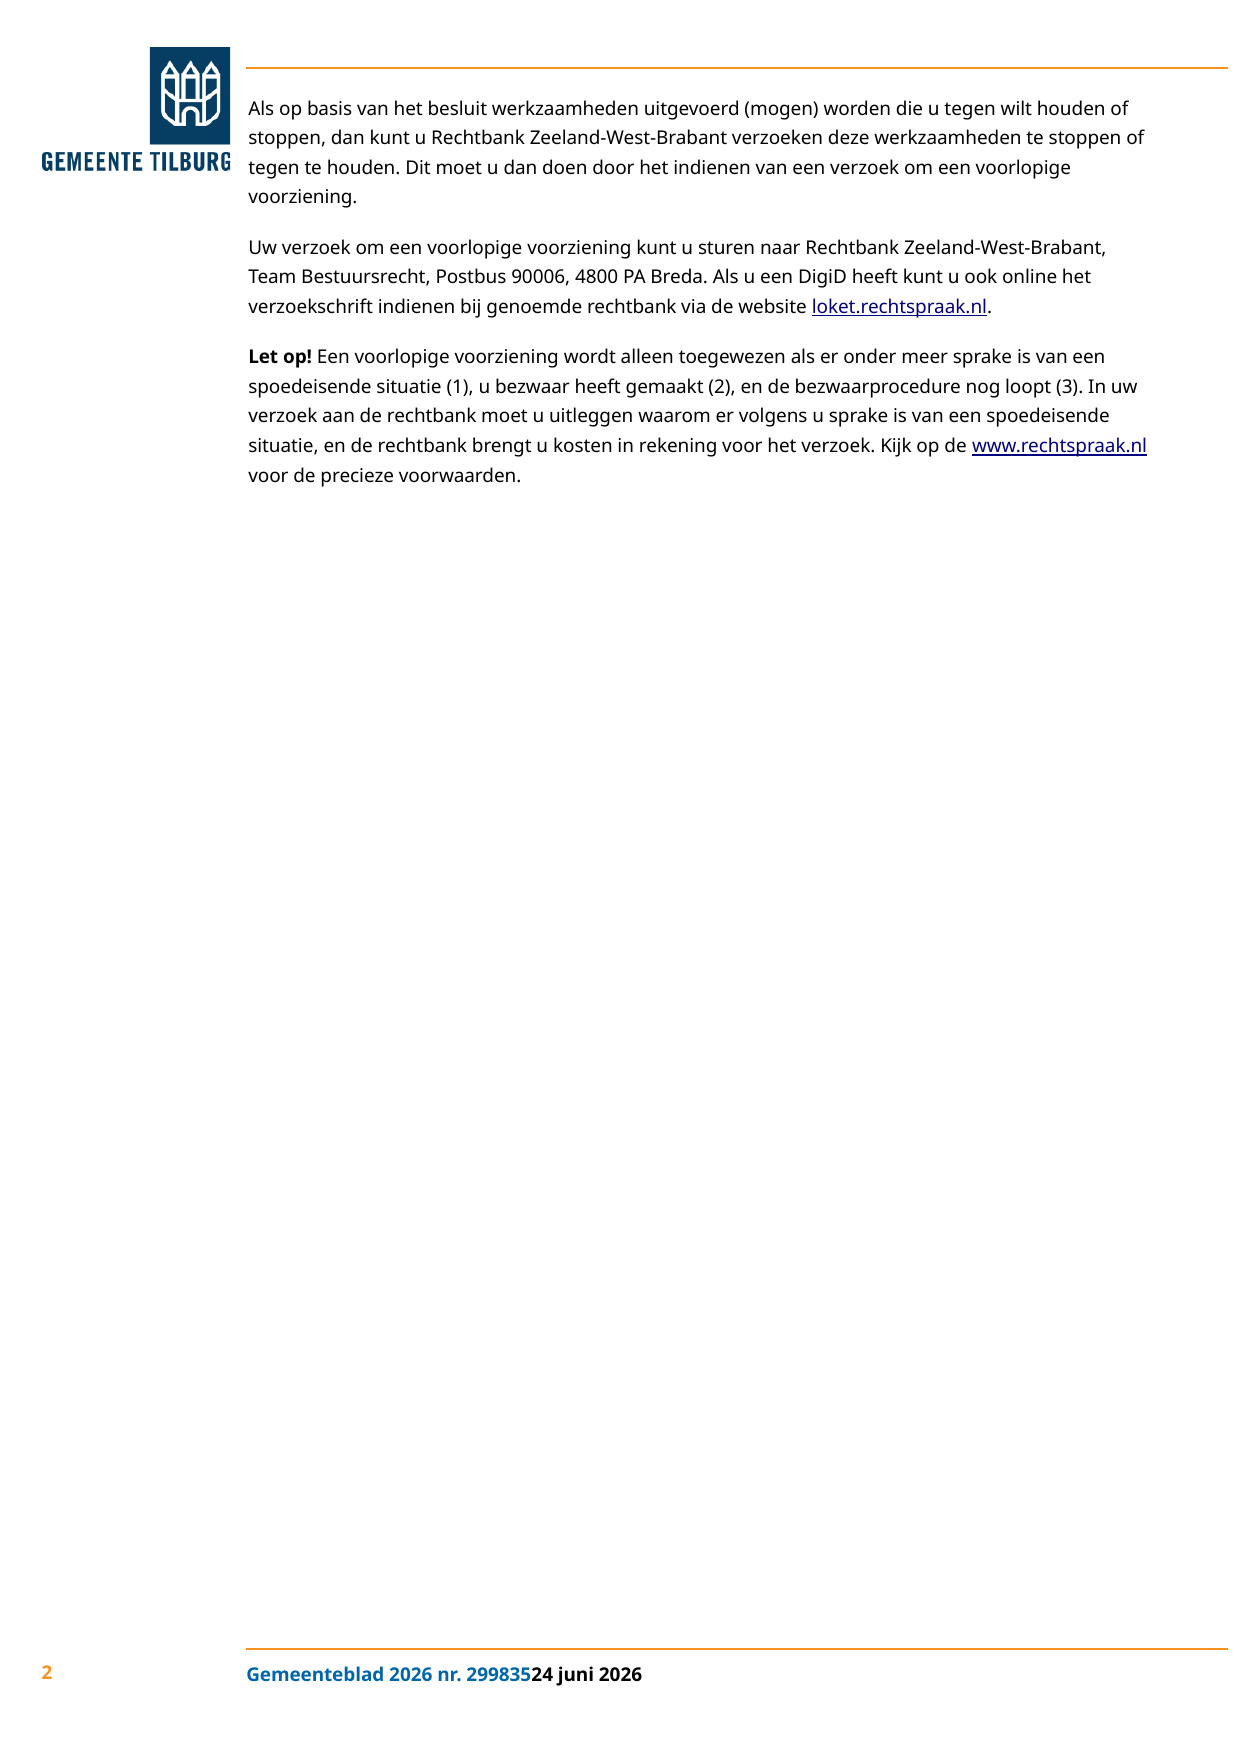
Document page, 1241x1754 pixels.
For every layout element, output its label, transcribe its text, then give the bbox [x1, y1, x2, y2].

text Uw verzoek om een voorlopige voorziening kunt u sturen naar Rechtbank Zeeland-West-Brabant, Team Bestuursrecht, Postbus 90006, 4800 PA Breda. Als u een DigiD heeft kunt u ook online het verzoekschrift indienen bij genoemde rechtbank via de website loket.rechtspraak.nl. [248, 234, 1152, 319]
picture [41, 47, 231, 172]
text Als op basis van het besluit werkzaamheden uitgevoerd (mogen) worden die u tegen wilt houden of stoppen, dan kunt u Rechtbank Zeeland-West-Brabant verzoeken deze werkzaamheden te stoppen of tegen te houden. Dit moet u dan doen door het indienen van een verzoek om een voorlopige voorziening. [248, 95, 1152, 209]
text Let op! Een voorlopige voorziening wordt alleen toegewezen als er onder meer sprake is van een spoedeisende situatie (1), u bezwaar heeft gemaakt (2), en de bezwaarprocedure nog loopt (3). In uw verzoek aan de rechtbank moet u uitleggen waarom er volgens u sprake is van een spoedeisende situatie, en de rechtbank brengt u kosten in rekening voor het verzoek. Kijk op de www.rechtspraak.nl voor de precieze voorwaarden. [248, 343, 1152, 488]
